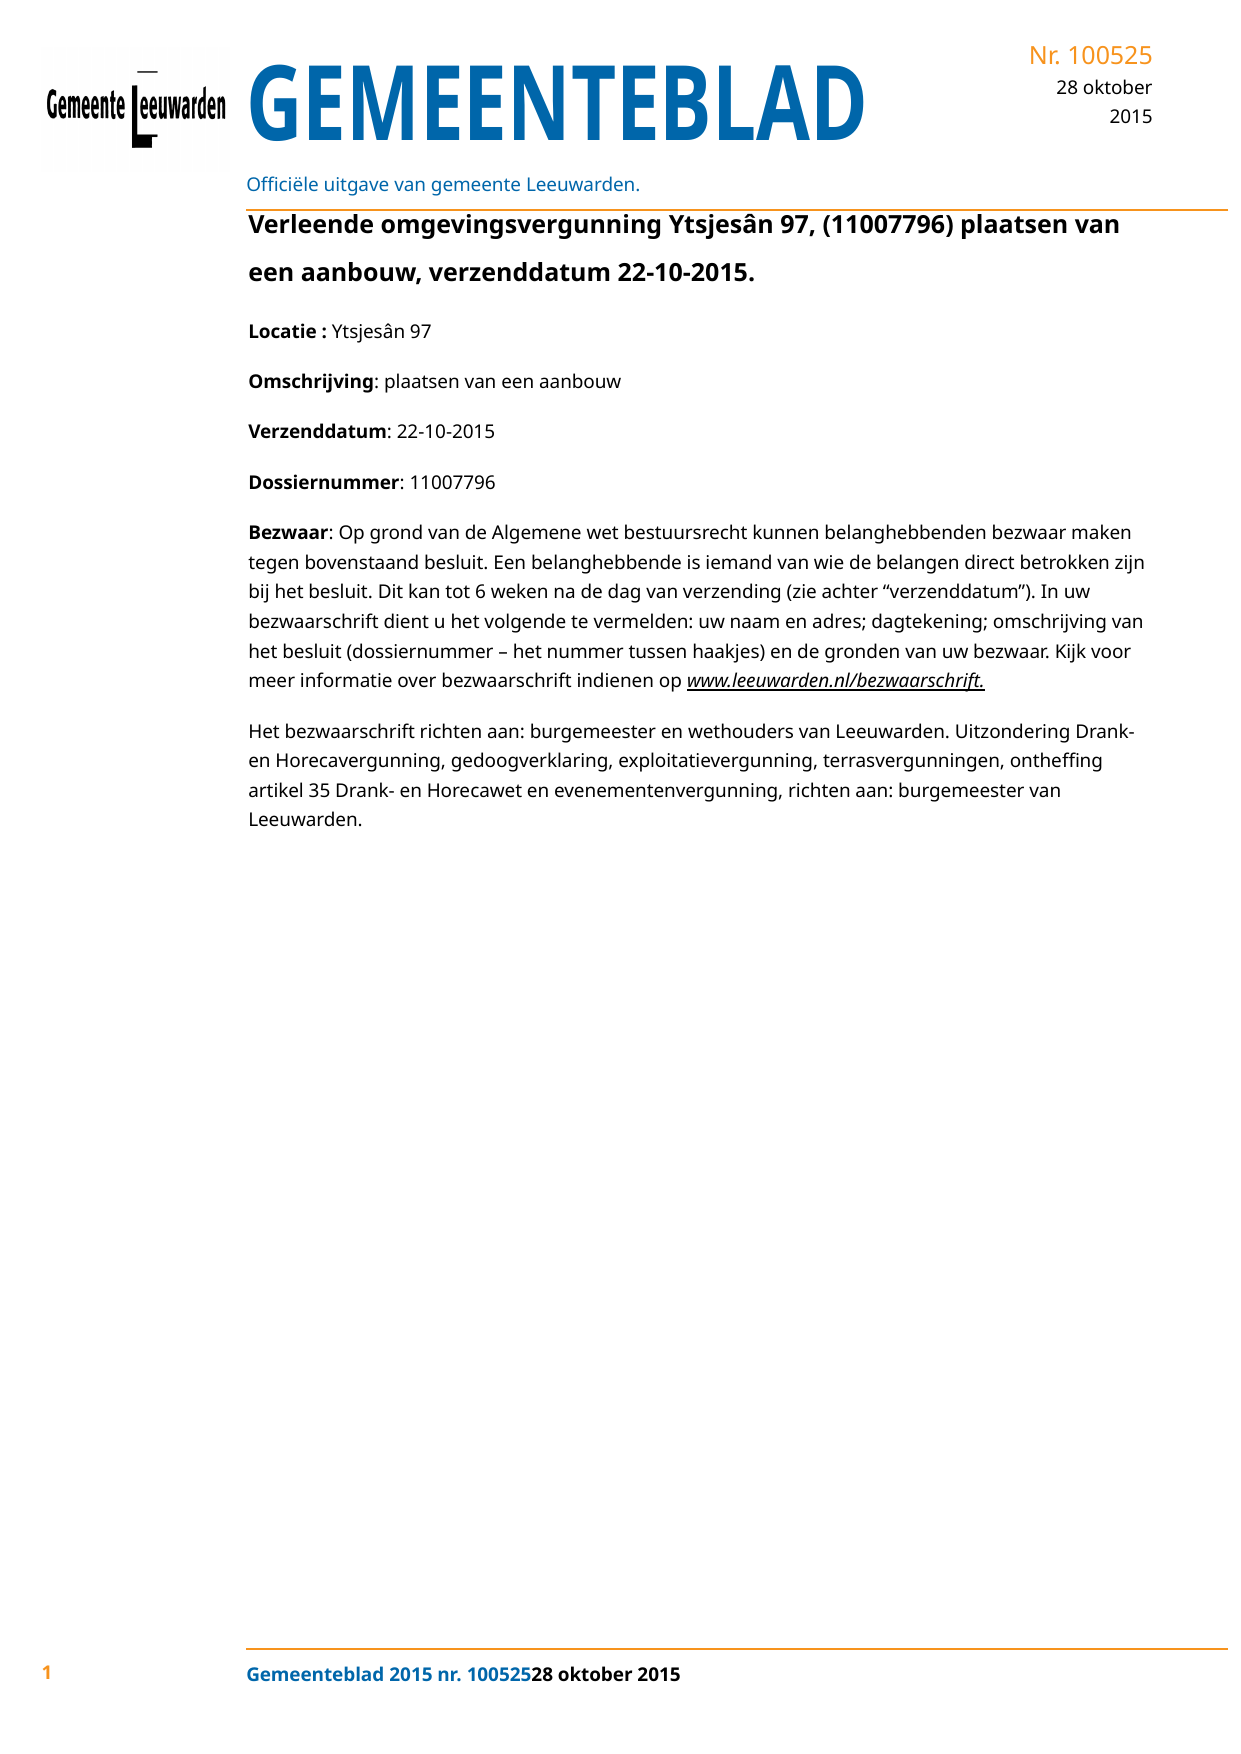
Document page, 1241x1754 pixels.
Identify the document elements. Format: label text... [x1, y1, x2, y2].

text Het bezwaarschrift richten aan: burgemeester en wethouders van Leeuwarden. Uitzondering Drank- en Horecavergunning, gedoogverklaring, exploitatievergunning, terrasvergunningen, ontheffing artikel 35 Drank- en Horecawet en evenementenvergunning, richten aan: burgemeester van Leeuwarden. [248, 718, 1152, 832]
text Omschrijving: plaatsen van een aanbouw [248, 368, 1152, 394]
picture [41, 47, 231, 172]
text Bezwaar: Op grond van de Algemene wet bestuursrecht kunnen belanghebbenden bezwaar maken tegen bovenstaand besluit. Een belanghebbende is iemand van wie de belangen direct betrokken zijn bij het besluit. Dit kan tot 6 weken na de dag van verzending (zie achter “verzenddatum”). In uw bezwaarschrift dient u het volgende te vermelden: uw naam en adres; dagtekening; omschrijving van het besluit (dossiernummer – het nummer tussen haakjes) en de gronden van uw bezwaar. Kijk voor meer informatie over bezwaarschrift indienen op www.leeuwarden.nl/bezwaarschrift. [248, 519, 1152, 693]
text Dossiernummer: 11007796 [248, 469, 1152, 495]
text Verzenddatum: 22-10-2015 [248, 419, 1152, 444]
text Verleende omgevingsvergunning Ytsjesân 97, (11007796) plaatsen van een aanbouw, verzenddatum 22-10-2015. [248, 211, 1152, 288]
text Locatie : Ytsjesân 97 [248, 318, 1152, 344]
